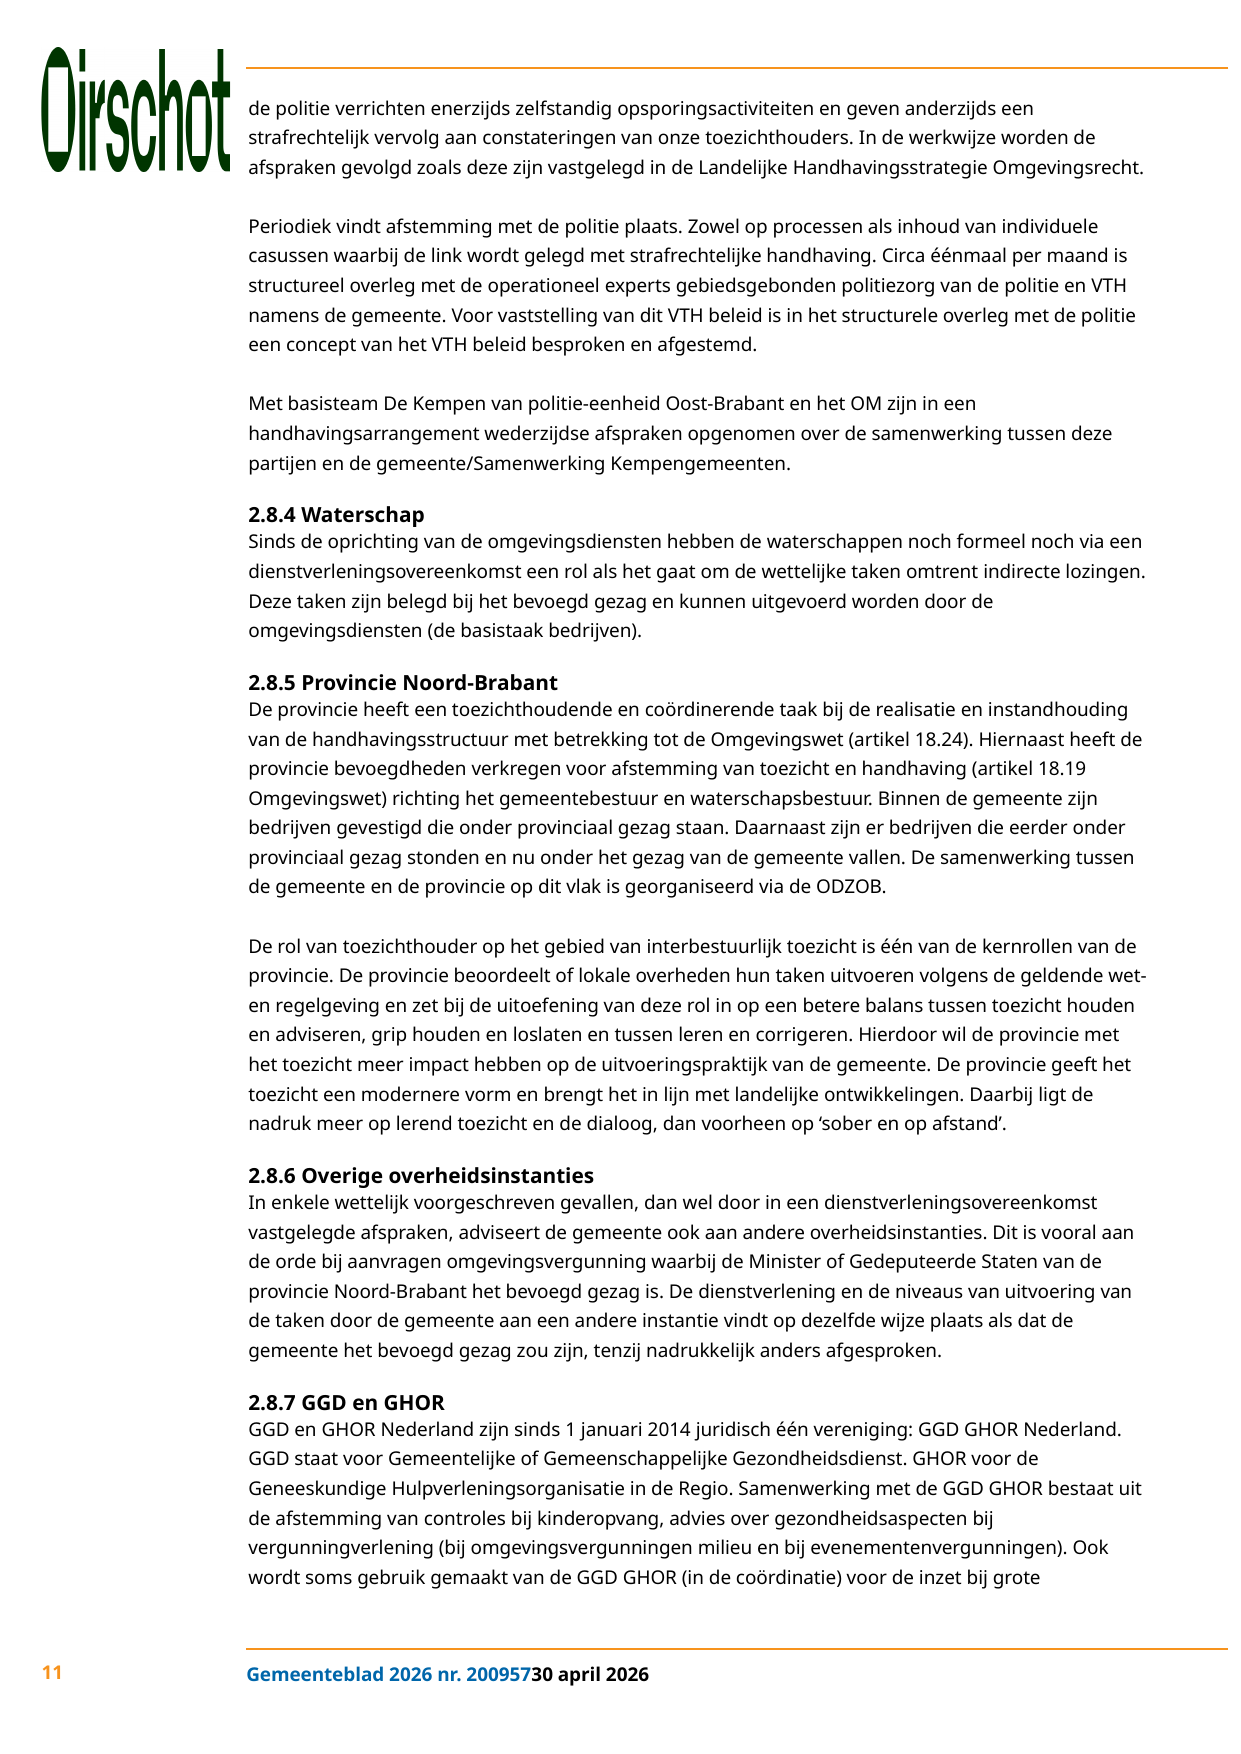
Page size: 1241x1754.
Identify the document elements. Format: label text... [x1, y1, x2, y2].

text 2.8.6 Overige overheidsinstanties [248, 1161, 1152, 1189]
text Met basisteam De Kempen van politie-eenheid Oost-Brabant en het OM zijn in een handhavingsarrangement wederzijdse afspraken opgenomen over de samenwerking tussen deze partijen en de gemeente/Samenwerking Kempengemeenten. [248, 391, 1152, 476]
text Sinds de oprichting van de omgevingsdiensten hebben de waterschappen noch formeel noch via een dienstverleningsovereenkomst een rol als het gaat om de wettelijke taken omtrent indirecte lozingen. Deze taken zijn belegd bij het bevoegd gezag en kunnen uitgevoerd worden door de omgevingsdiensten (de basistaak bedrijven). [248, 529, 1152, 643]
text 2.8.5 Provincie Noord-Brabant [248, 668, 1152, 696]
text de politie verrichten enerzijds zelfstandig opsporingsactiviteiten en geven anderzijds een strafrechtelijk vervolg aan constateringen van onze toezichthouders. In de werkwijze worden de afspraken gevolgd zoals deze zijn vastgelegd in de Landelijke Handhavingsstrategie Omgevingsrecht. [248, 95, 1152, 180]
text 2.8.7 GGD en GHOR [248, 1388, 1152, 1416]
text Periodiek vindt afstemming met de politie plaats. Zowel op processen als inhoud van individuele casussen waarbij de link wordt gelegd met strafrechtelijke handhaving. Circa éénmaal per maand is structureel overleg met de operationeel experts gebiedsgebonden politiezorg van de politie en VTH namens de gemeente. Voor vaststelling van dit VTH beleid is in het structurele overleg met de politie een concept van het VTH beleid besproken en afgestemd. [248, 213, 1152, 357]
text De provincie heeft een toezichthoudende en coördinerende taak bij de realisatie en instandhouding van de handhavingsstructuur met betrekking tot de Omgevingswet (artikel 18.24). Hiernaast heeft de provincie bevoegdheden verkregen voor afstemming van toezicht en handhaving (artikel 18.19 Omgevingswet) richting het gemeentebestuur en waterschapsbestuur. Binnen de gemeente zijn bedrijven gevestigd die onder provinciaal gezag staan. Daarnaast zijn er bedrijven die eerder onder provinciaal gezag stonden en nu onder het gezag van de gemeente vallen. De samenwerking tussen de gemeente en de provincie op dit vlak is georganiseerd via de ODZOB. [248, 696, 1152, 899]
picture [41, 47, 231, 172]
text In enkele wettelijk voorgeschreven gevallen, dan wel door in een dienstverleningsovereenkomst vastgelegde afspraken, adviseert de gemeente ook aan andere overheidsinstanties. Dit is vooral aan de orde bij aanvragen omgevingsvergunning waarbij de Minister of Gedeputeerde Staten van de provincie Noord-Brabant het bevoegd gezag is. De dienstverlening en de niveaus van uitvoering van de taken door de gemeente aan een andere instantie vindt op dezelfde wijze plaats als dat de gemeente het bevoegd gezag zou zijn, tenzij nadrukkelijk anders afgesproken. [248, 1189, 1152, 1363]
text GGD en GHOR Nederland zijn sinds 1 januari 2014 juridisch één vereniging: GGD GHOR Nederland. GGD staat voor Gemeentelijke of Gemeenschappelijke Gezondheidsdienst. GHOR voor de Geneeskundige Hulpverleningsorganisatie in de Regio. Samenwerking met de GGD GHOR bestaat uit de afstemming van controles bij kinderopvang, advies over gezondheidsaspecten bij vergunningverlening (bij omgevingsvergunningen milieu en bij evenementenvergunningen). Ook wordt soms gebruik gemaakt van de GGD GHOR (in de coördinatie) voor de inzet bij grote [248, 1416, 1152, 1590]
text De rol van toezichthouder op het gebied van interbestuurlijk toezicht is één van de kernrollen van de provincie. De provincie beoordeelt of lokale overheden hun taken uitvoeren volgens de geldende wet- en regelgeving en zet bij de uitoefening van deze rol in op een betere balans tussen toezicht houden en adviseren, grip houden en loslaten en tussen leren en corrigeren. Hierdoor wil de provincie met het toezicht meer impact hebben op de uitvoeringspraktijk van de gemeente. De provincie geeft het toezicht een modernere vorm en brengt het in lijn met landelijke ontwikkelingen. Daarbij ligt de nadruk meer op lerend toezicht en de dialoog, dan voorheen op ‘sober en op afstand’. [248, 933, 1152, 1136]
text 2.8.4 Waterschap [248, 500, 1152, 529]
